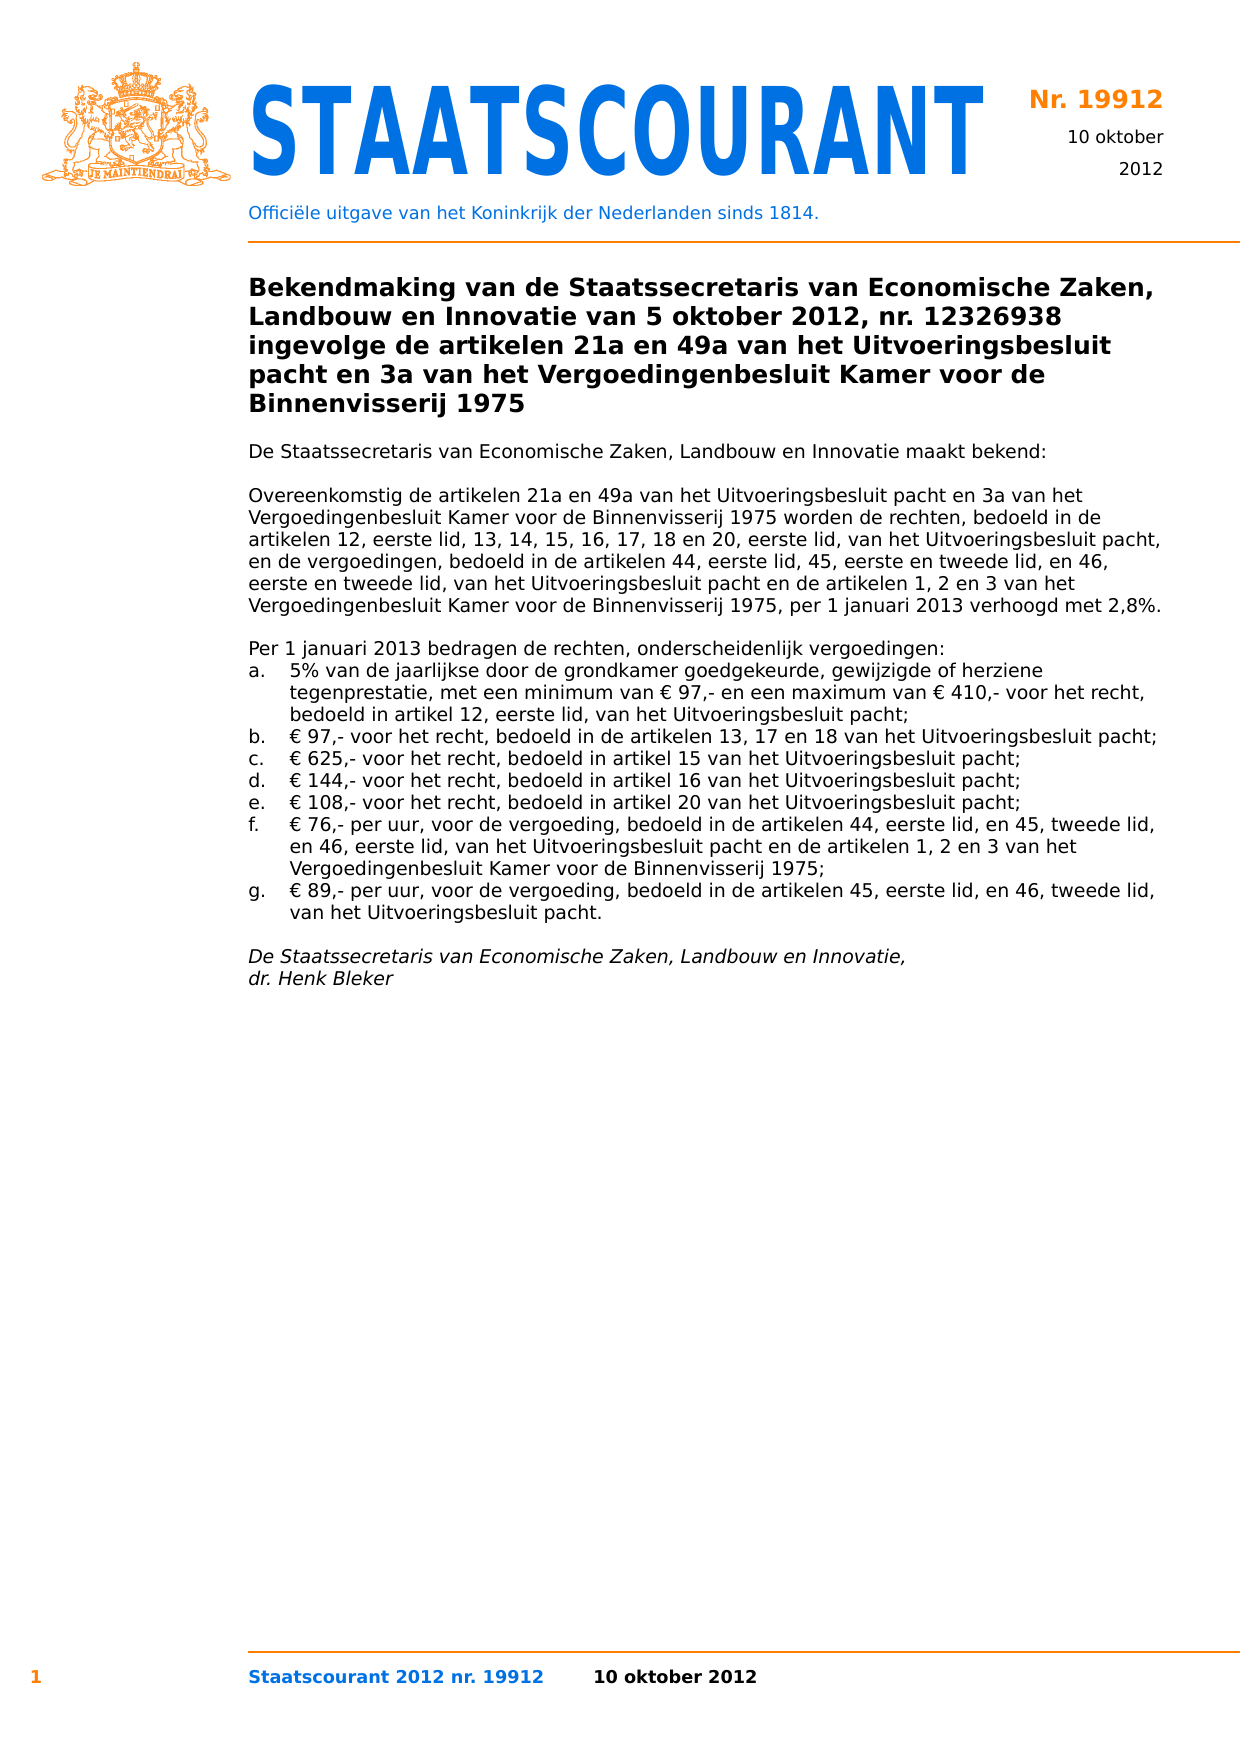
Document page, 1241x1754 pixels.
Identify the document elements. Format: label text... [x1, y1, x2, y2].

text b. € 97,- voor het recht, bedoeld in de artikelen 13, 17 en 18 van het Uitvoeringsbesluit pacht; [248, 726, 1163, 748]
text De Staatssecretaris van Economische Zaken, Landbouw en Innovatie maakt bekend: [248, 441, 1163, 463]
subtitle Bekendmaking van de Staatssecretaris van Economische Zaken, Landbouw en Innovatie van 5 oktober 2012, nr. 12326938 ingevolge de artikelen 21a en 49a van het Uitvoeringsbesluit pacht en 3a van het Vergoedingenbesluit Kamer voor de Binnenvisserij 1975 [248, 273, 1163, 419]
table_header [25, 62, 248, 241]
text d. € 144,- voor het recht, bedoeld in artikel 16 van het Uitvoeringsbesluit pacht; [248, 770, 1163, 792]
text Overeenkomstig de artikelen 21a en 49a van het Uitvoeringsbesluit pacht en 3a van het Vergoedingenbesluit Kamer voor de Binnenvisserij 1975 worden de rechten, bedoeld in de artikelen 12, eerste lid, 13, 14, 15, 16, 17, 18 en 20, eerste lid, van het Uitvoeringsbesluit pacht, en de vergoedingen, bedoeld in de artikelen 44, eerste lid, 45, eerste en tweede lid, en 46, eerste en tweede lid, van het Uitvoeringsbesluit pacht en de artikelen 1, 2 en 3 van het Vergoedingenbesluit Kamer voor de Binnenvisserij 1975, per 1 januari 2013 verhoogd met 2,8%. [248, 484, 1163, 616]
table_header STAATSCOURANT [248, 62, 998, 203]
table_cell Officiële uitgave van het Koninkrijk der Nederlanden sinds 1814. [248, 203, 1240, 241]
text c. € 625,- voor het recht, bedoeld in artikel 15 van het Uitvoeringsbesluit pacht; [248, 748, 1163, 770]
table_cell 10 oktober [998, 121, 1240, 153]
text Per 1 januari 2013 bedragen de rechten, onderscheidenlijk vergoedingen: [248, 638, 1163, 660]
text a. 5% van de jaarlijkse door de grondkamer goedgekeurde, gewijzigde of herziene tegenprestatie, met een minimum van € 97,- en een maximum van € 410,- voor het recht, bedoeld in artikel 12, eerste lid, van het Uitvoeringsbesluit pacht; [248, 660, 1163, 726]
text g. € 89,- per uur, voor de vergoeding, bedoeld in de artikelen 45, eerste lid, en 46, tweede lid, van het Uitvoeringsbesluit pacht. [248, 880, 1163, 924]
picture [41, 62, 231, 186]
table_header Nr. 19912 [998, 62, 1240, 121]
text De Staatssecretaris van Economische Zaken, Landbouw en Innovatie, dr. Henk Bleker [248, 946, 1163, 990]
table_cell 2012 [998, 153, 1240, 203]
text f. € 76,- per uur, voor de vergoeding, bedoeld in de artikelen 44, eerste lid, en 45, tweede lid, en 46, eerste lid, van het Uitvoeringsbesluit pacht en de artikelen 1, 2 en 3 van het Vergoedingenbesluit Kamer voor de Binnenvisserij 1975; [248, 814, 1163, 880]
text e. € 108,- voor het recht, bedoeld in artikel 20 van het Uitvoeringsbesluit pacht; [248, 792, 1163, 814]
